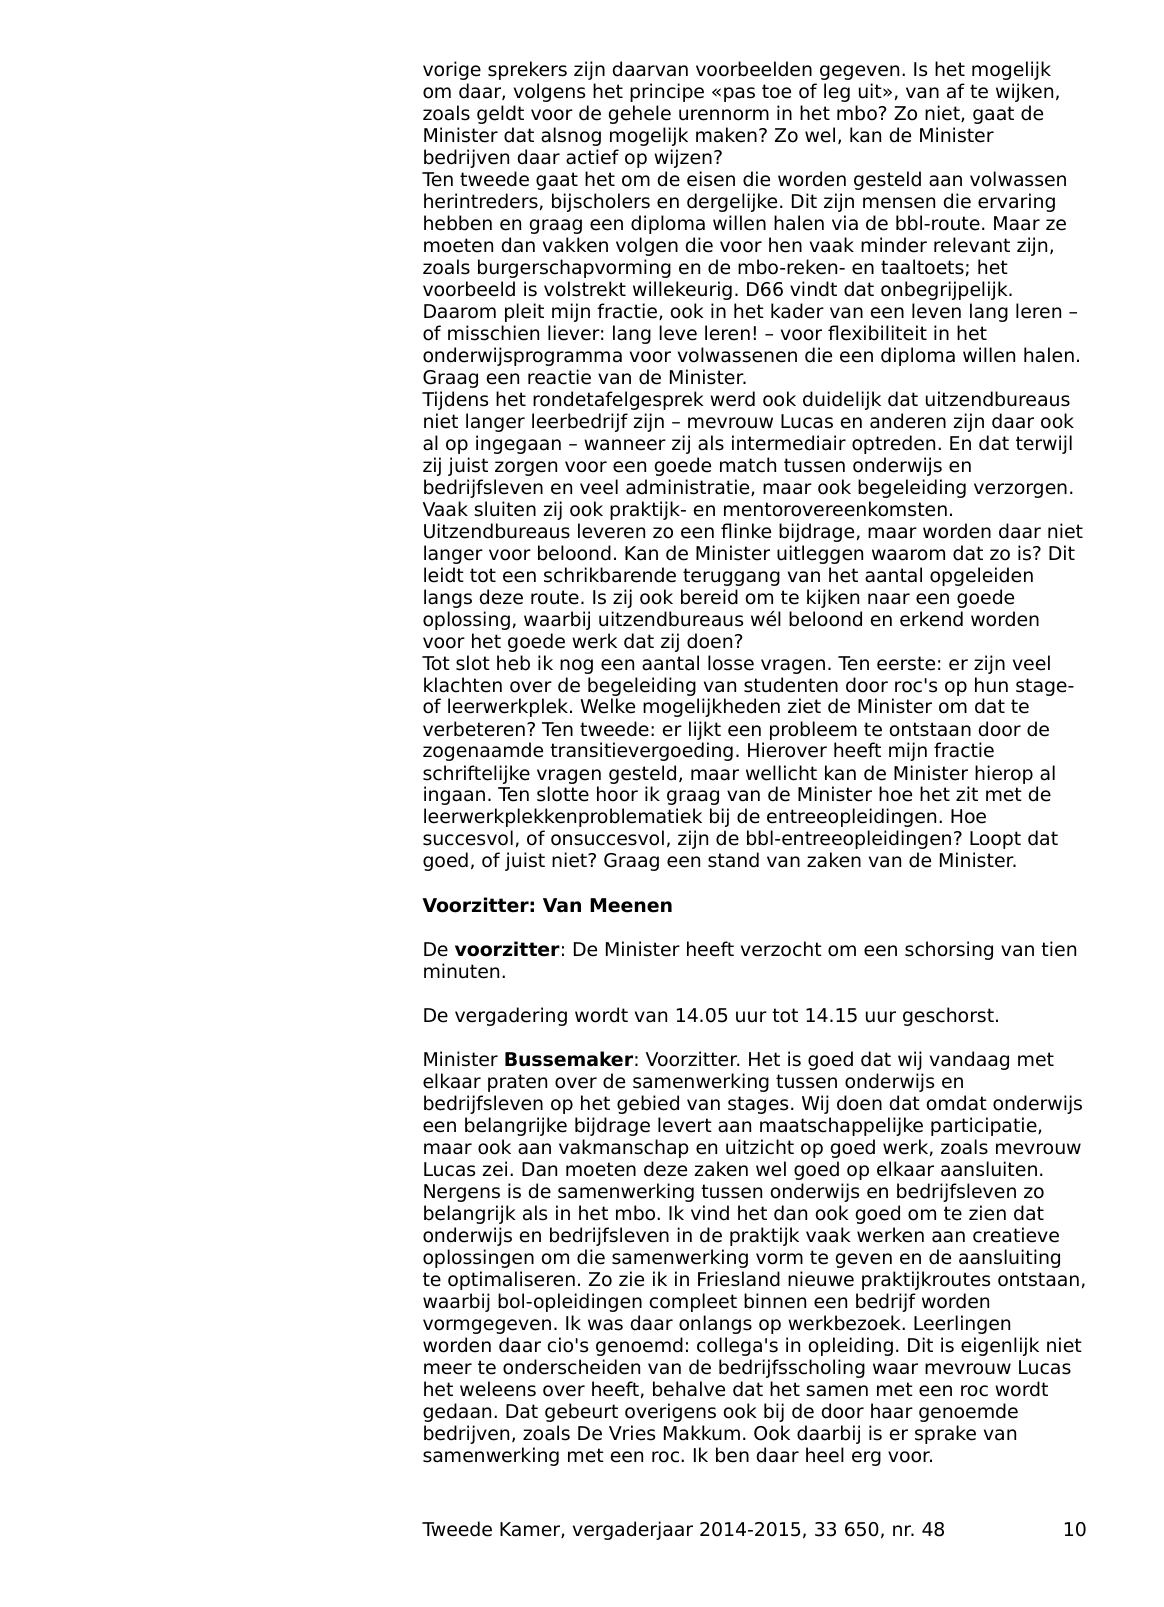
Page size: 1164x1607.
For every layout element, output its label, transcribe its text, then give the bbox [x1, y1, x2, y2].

text De voorzitter: De Minister heeft verzocht om een schorsing van tien minuten. [422, 939, 1087, 983]
subtitle Voorzitter: Van Meenen [422, 894, 1087, 916]
text Minister Bussemaker: Voorzitter. Het is goed dat wij vandaag met elkaar praten over de samenwerking tussen onderwijs en bedrijfsleven op het gebied van stages. Wij doen dat omdat onderwijs een belangrijke bijdrage levert aan maatschappelijke participatie, maar ook aan vakmanschap en uitzicht op goed werk, zoals mevrouw Lucas zei. Dan moeten deze zaken wel goed op elkaar aansluiten. Nergens is de samenwerking tussen onderwijs en bedrijfsleven zo belangrijk als in het mbo. Ik vind het dan ook goed om te zien dat onderwijs en bedrijfsleven in de praktijk vaak werken aan creatieve oplossingen om die samenwerking vorm te geven en de aansluiting te optimaliseren. Zo zie ik in Friesland nieuwe praktijkroutes ontstaan, waarbij bol-opleidingen compleet binnen een bedrijf worden vormgegeven. Ik was daar onlangs op werkbezoek. Leerlingen worden daar cio's genoemd: collega's in opleiding. Dit is eigenlijk niet meer te onderscheiden van de bedrijfsscholing waar mevrouw Lucas het weleens over heeft, behalve dat het samen met een roc wordt gedaan. Dat gebeurt overigens ook bij de door haar genoemde bedrijven, zoals De Vries Makkum. Ook daarbij is er sprake van samenwerking met een roc. Ik ben daar heel erg voor. [422, 1049, 1087, 1467]
text Ten tweede gaat het om de eisen die worden gesteld aan volwassen herintreders, bijscholers en dergelijke. Dit zijn mensen die ervaring hebben en graag een diploma willen halen via de bbl-route. Maar ze moeten dan vakken volgen die voor hen vaak minder relevant zijn, zoals burgerschapvorming en de mbo-reken- en taaltoets; het voorbeeld is volstrekt willekeurig. D66 vindt dat onbegrijpelijk. Daarom pleit mijn fractie, ook in het kader van een leven lang leren – of misschien liever: lang leve leren! – voor flexibiliteit in het onderwijsprogramma voor volwassenen die een diploma willen halen. Graag een reactie van de Minister. [422, 169, 1087, 389]
text De vergadering wordt van 14.05 uur tot 14.15 uur geschorst. [422, 1005, 1087, 1027]
text Tot slot heb ik nog een aantal losse vragen. Ten eerste: er zijn veel klachten over de begeleiding van studenten door roc's op hun stage- of leerwerkplek. Welke mogelijkheden ziet de Minister om dat te verbeteren? Ten tweede: er lijkt een probleem te ontstaan door de zogenaamde transitievergoeding. Hierover heeft mijn fractie schriftelijke vragen gesteld, maar wellicht kan de Minister hierop al ingaan. Ten slotte hoor ik graag van de Minister hoe het zit met de leerwerkplekkenproblematiek bij de entreeopleidingen. Hoe succesvol, of onsuccesvol, zijn de bbl-entreeopleidingen? Loopt dat goed, of juist niet? Graag een stand van zaken van de Minister. [422, 652, 1087, 872]
text Tijdens het rondetafelgesprek werd ook duidelijk dat uitzendbureaus niet langer leerbedrijf zijn – mevrouw Lucas en anderen zijn daar ook al op ingegaan – wanneer zij als intermediair optreden. En dat terwijl zij juist zorgen voor een goede match tussen onderwijs en bedrijfsleven en veel administratie, maar ook begeleiding verzorgen. Vaak sluiten zij ook praktijk- en mentorovereenkomsten. Uitzendbureaus leveren zo een flinke bijdrage, maar worden daar niet langer voor beloond. Kan de Minister uitleggen waarom dat zo is? Dit leidt tot een schrikbarende teruggang van het aantal opgeleiden langs deze route. Is zij ook bereid om te kijken naar een goede oplossing, waarbij uitzendbureaus wél beloond en erkend worden voor het goede werk dat zij doen? [422, 389, 1087, 652]
text vorige sprekers zijn daarvan voorbeelden gegeven. Is het mogelijk om daar, volgens het principe «pas toe of leg uit», van af te wijken, zoals geldt voor de gehele urennorm in het mbo? Zo niet, gaat de Minister dat alsnog mogelijk maken? Zo wel, kan de Minister bedrijven daar actief op wijzen? [422, 59, 1087, 169]
